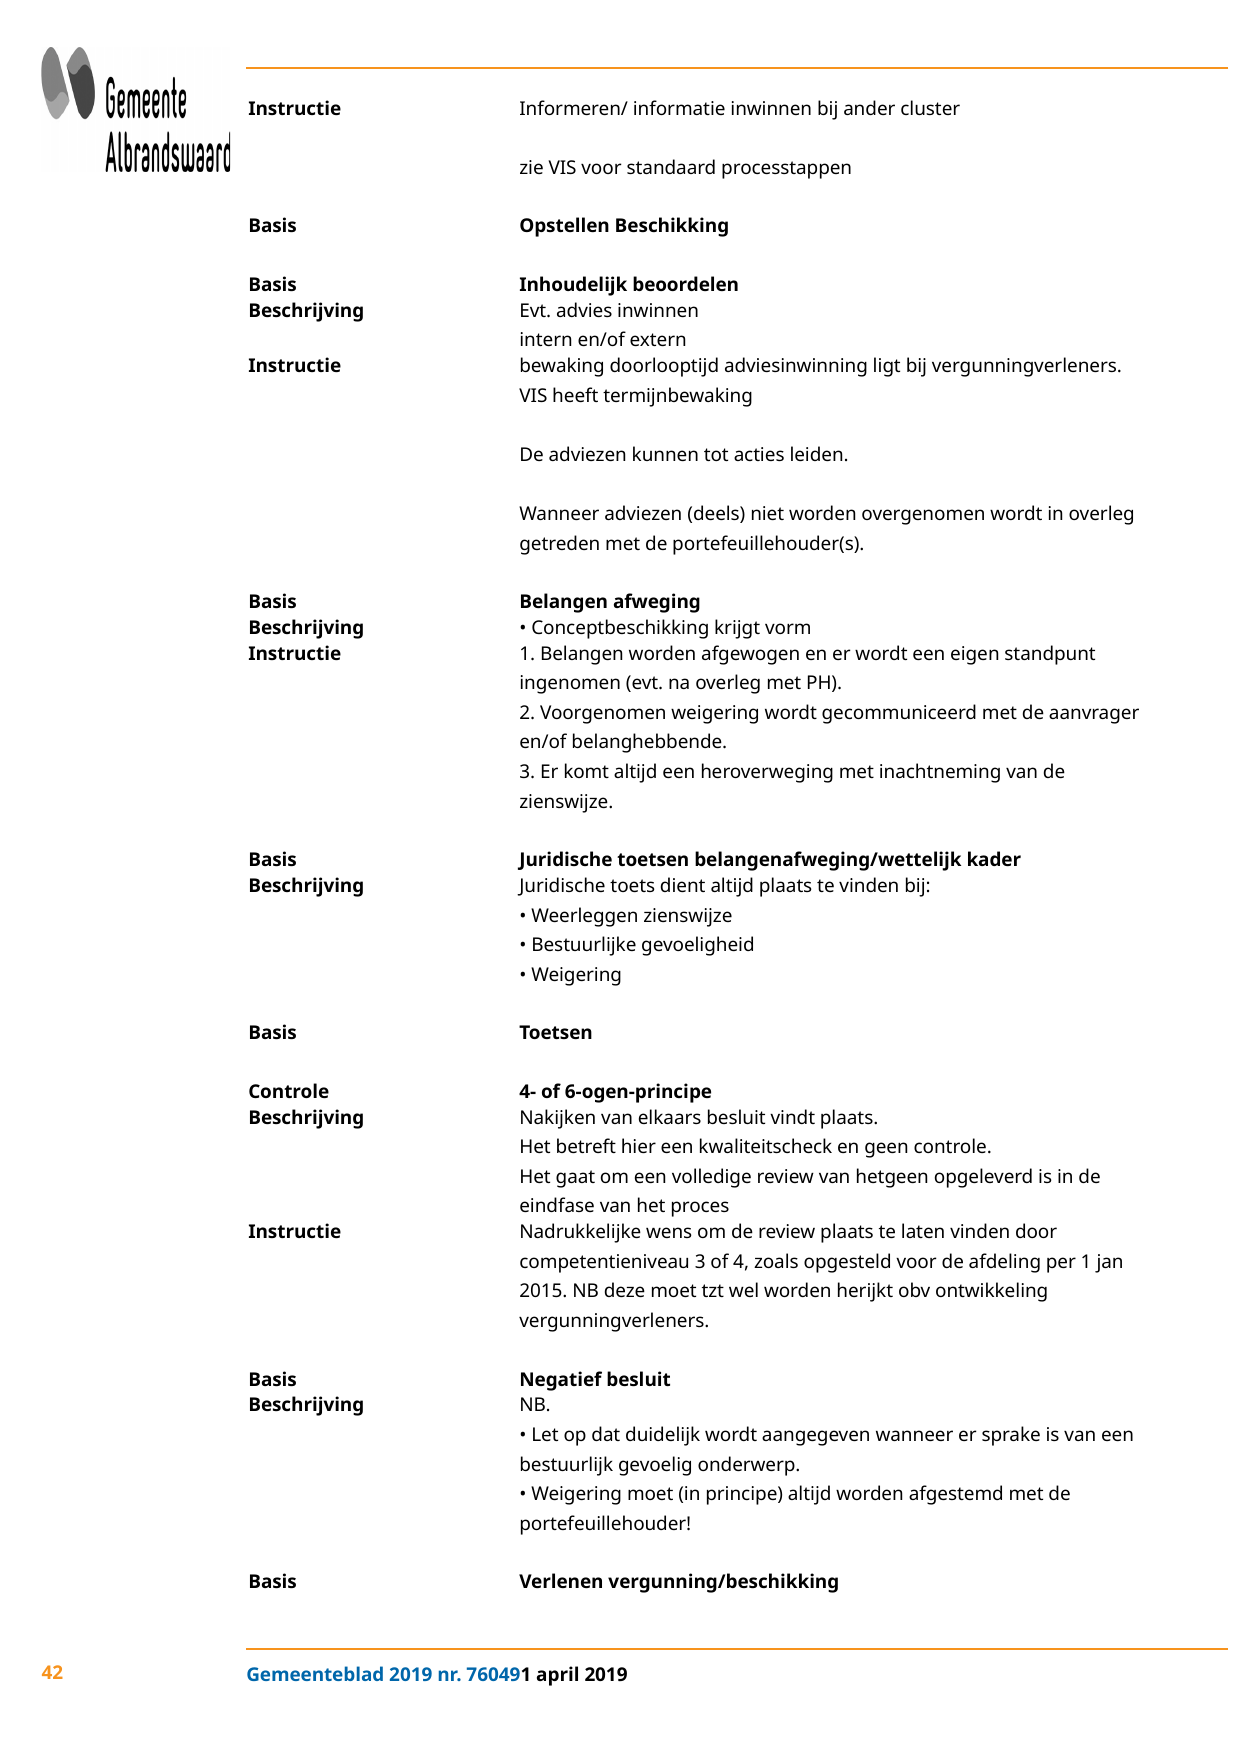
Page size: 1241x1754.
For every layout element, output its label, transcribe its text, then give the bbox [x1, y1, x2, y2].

table_cell bewaking doorlooptijd adviesinwinning ligt bij vergunningverleners. VIS heeft termijnbewaking De adviezen kunnen tot acties leiden. Wanneer adviezen (deels) niet worden overgenomen wordt in overleg getreden met de portefeuillehouder(s). [519, 352, 1152, 556]
table_cell • Conceptbeschikking krijgt vorm [519, 614, 1152, 640]
table_header 4- of 6-ogen-principe [519, 1078, 1152, 1104]
table_cell Instructie [248, 1219, 519, 1333]
table_cell Instructie [248, 640, 519, 813]
table_cell 1. Belangen worden afgewogen en er wordt een eigen standpunt ingenomen (evt. na overleg met PH). 2. Voorgenomen weigering wordt gecommuniceerd met de aanvrager en/of belanghebbende. 3. Er komt altijd een heroverweging met inachtneming van de zienswijze. [519, 640, 1152, 813]
table_header Verlenen vergunning/beschikking [519, 1569, 1152, 1594]
table_cell Instructie [248, 95, 519, 180]
table_header Basis [248, 1020, 519, 1045]
table_header Basis [248, 1569, 519, 1594]
table_header Controle [248, 1078, 519, 1104]
table_header Juridische toetsen belangenafweging/wettelijk kader [519, 846, 1152, 872]
table_cell Beschrijving [248, 1392, 519, 1536]
table_cell Beschrijving [248, 614, 519, 640]
table_cell NB. • Let op dat duidelijk wordt aangegeven wanneer er sprake is van een bestuurlijk gevoelig onderwerp. • Weigering moet (in principe) altijd worden afgestemd met de portefeuillehouder! [519, 1392, 1152, 1536]
table_header Basis [248, 1366, 519, 1392]
table_cell Nakijken van elkaars besluit vindt plaats. Het betreft hier een kwaliteitscheck en geen controle. Het gaat om een volledige review van hetgeen opgeleverd is in de eindfase van het proces [519, 1104, 1152, 1218]
table_header Negatief besluit [519, 1366, 1152, 1392]
table_header Basis [248, 846, 519, 872]
table_header Belangen afweging [519, 589, 1152, 614]
table_header Inhoudelijk beoordelen [519, 271, 1152, 297]
table_cell Beschrijving [248, 872, 519, 987]
table_header Toetsen [519, 1020, 1152, 1045]
table_cell Evt. advies inwinnen intern en/of extern [519, 297, 1152, 352]
table_cell Beschrijving [248, 1104, 519, 1218]
table_cell Instructie [248, 352, 519, 556]
table_header Basis [248, 271, 519, 297]
table_cell Beschrijving [248, 297, 519, 352]
table_header Opstellen Beschikking [519, 213, 1152, 238]
table_header Basis [248, 213, 519, 238]
picture [41, 47, 231, 172]
table_cell Informeren/ informatie inwinnen bij ander cluster zie VIS voor standaard processtappen [519, 95, 1152, 180]
table_header Basis [248, 589, 519, 614]
table_cell Nadrukkelijke wens om de review plaats te laten vinden door competentieniveau 3 of 4, zoals opgesteld voor de afdeling per 1 jan 2015. NB deze moet tzt wel worden herijkt obv ontwikkeling vergunningverleners. [519, 1219, 1152, 1333]
table_cell Juridische toets dient altijd plaats te vinden bij: • Weerleggen zienswijze • Bestuurlijke gevoeligheid • Weigering [519, 872, 1152, 987]
